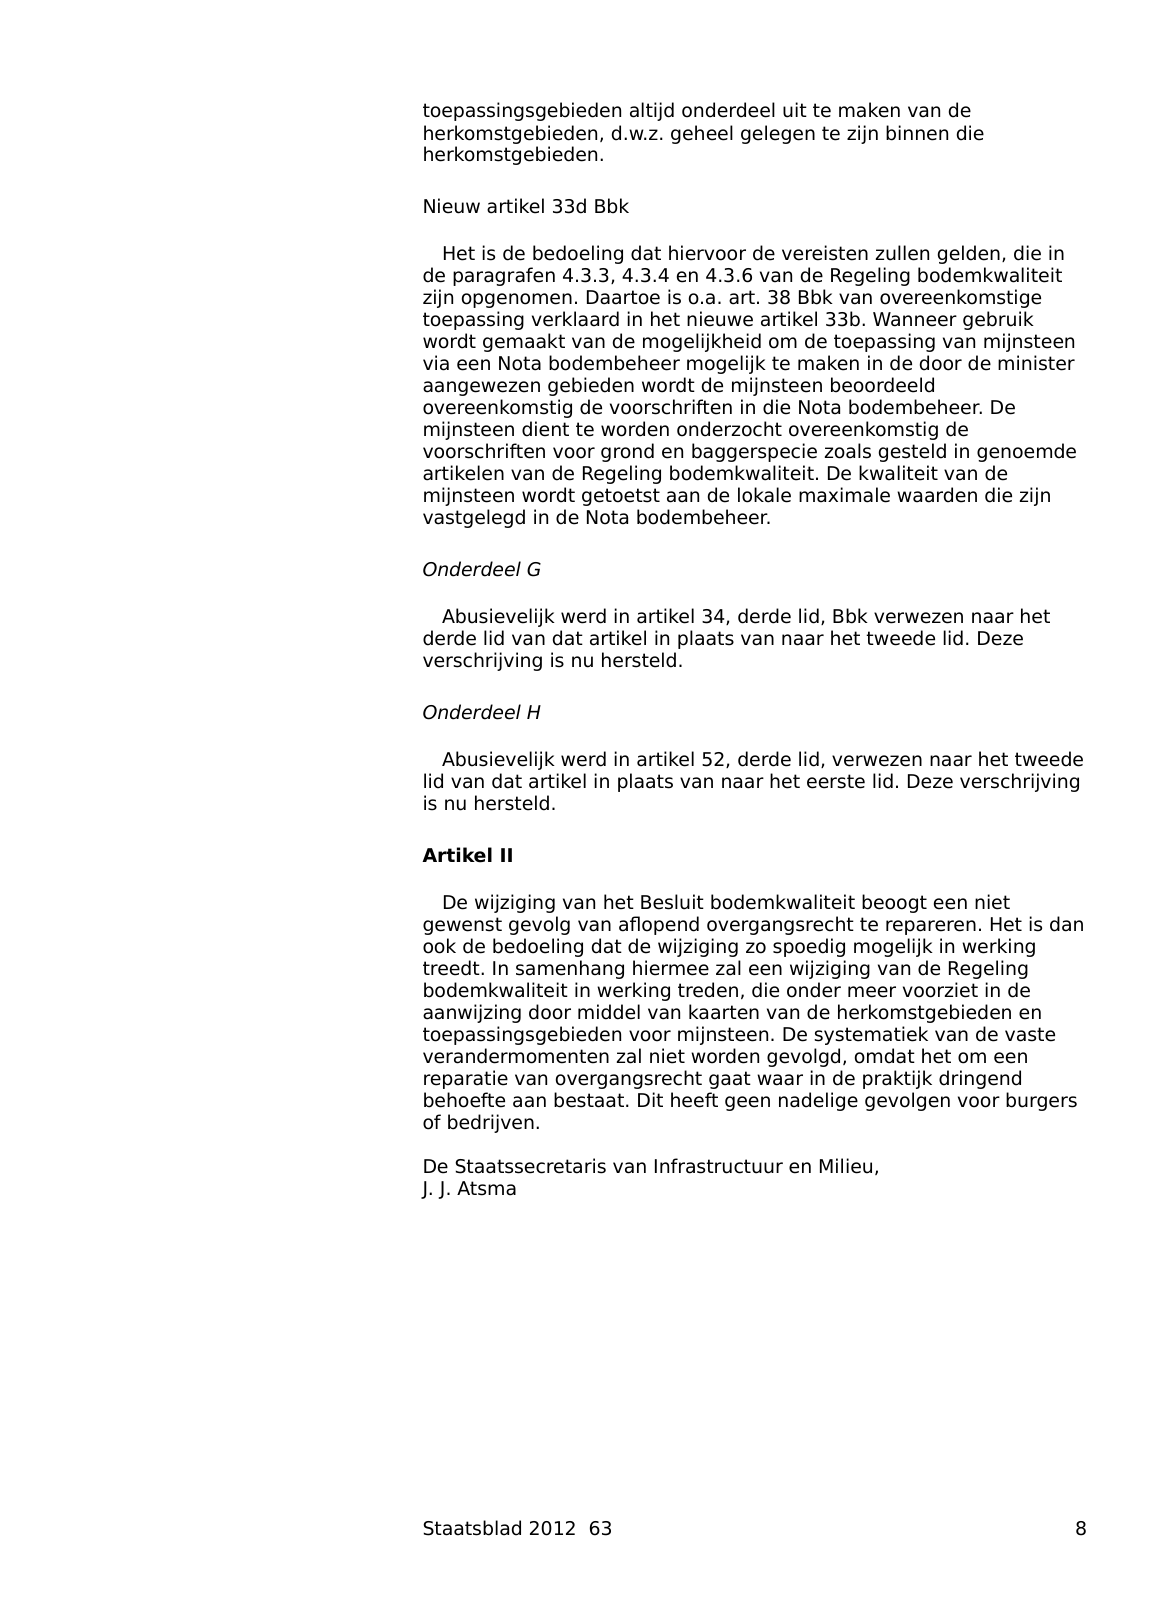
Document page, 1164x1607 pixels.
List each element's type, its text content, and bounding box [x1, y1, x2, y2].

text toepassingsgebieden altijd onderdeel uit te maken van de herkomstgebieden, d.w.z. geheel gelegen te zijn binnen die herkomstgebieden. [422, 100, 1087, 166]
text Het is de bedoeling dat hiervoor de vereisten zullen gelden, die in de paragrafen 4.3.3, 4.3.4 en 4.3.6 van de Regeling bodemkwaliteit zijn opgenomen. Daartoe is o.a. art. 38 Bbk van overeenkomstige toepassing verklaard in het nieuwe artikel 33b. Wanneer gebruik wordt gemaakt van de mogelijkheid om de toepassing van mijnsteen via een Nota bodembeheer mogelijk te maken in de door de minister aangewezen gebieden wordt de mijnsteen beoordeeld overeenkomstig de voorschriften in die Nota bodembeheer. De mijnsteen dient te worden onderzocht overeenkomstig de voorschriften voor grond en baggerspecie zoals gesteld in genoemde artikelen van de Regeling bodemkwaliteit. De kwaliteit van de mijnsteen wordt getoetst aan de lokale maximale waarden die zijn vastgelegd in de Nota bodembeheer. [422, 243, 1087, 529]
subtitle Onderdeel H [422, 702, 1087, 724]
text Abusievelijk werd in artikel 34, derde lid, Bbk verwezen naar het derde lid van dat artikel in plaats van naar het tweede lid. Deze verschrijving is nu hersteld. [422, 606, 1087, 672]
subtitle Artikel II [422, 845, 1087, 867]
subtitle Nieuw artikel 33d Bbk [422, 196, 1087, 218]
subtitle Onderdeel G [422, 559, 1087, 581]
text Abusievelijk werd in artikel 52, derde lid, verwezen naar het tweede lid van dat artikel in plaats van naar het eerste lid. Deze verschrijving is nu hersteld. [422, 749, 1087, 815]
text De wijziging van het Besluit bodemkwaliteit beoogt een niet gewenst gevolg van aflopend overgangsrecht te repareren. Het is dan ook de bedoeling dat de wijziging zo spoedig mogelijk in werking treedt. In samenhang hiermee zal een wijziging van de Regeling bodemkwaliteit in werking treden, die onder meer voorziet in de aanwijzing door middel van kaarten van de herkomstgebieden en toepassingsgebieden voor mijnsteen. De systematiek van de vaste verandermomenten zal niet worden gevolgd, omdat het om een reparatie van overgangsrecht gaat waar in de praktijk dringend behoefte aan bestaat. Dit heeft geen nadelige gevolgen voor burgers of bedrijven. [422, 892, 1087, 1134]
text De Staatssecretaris van Infrastructuur en Milieu, J. J. Atsma [422, 1156, 1087, 1200]
